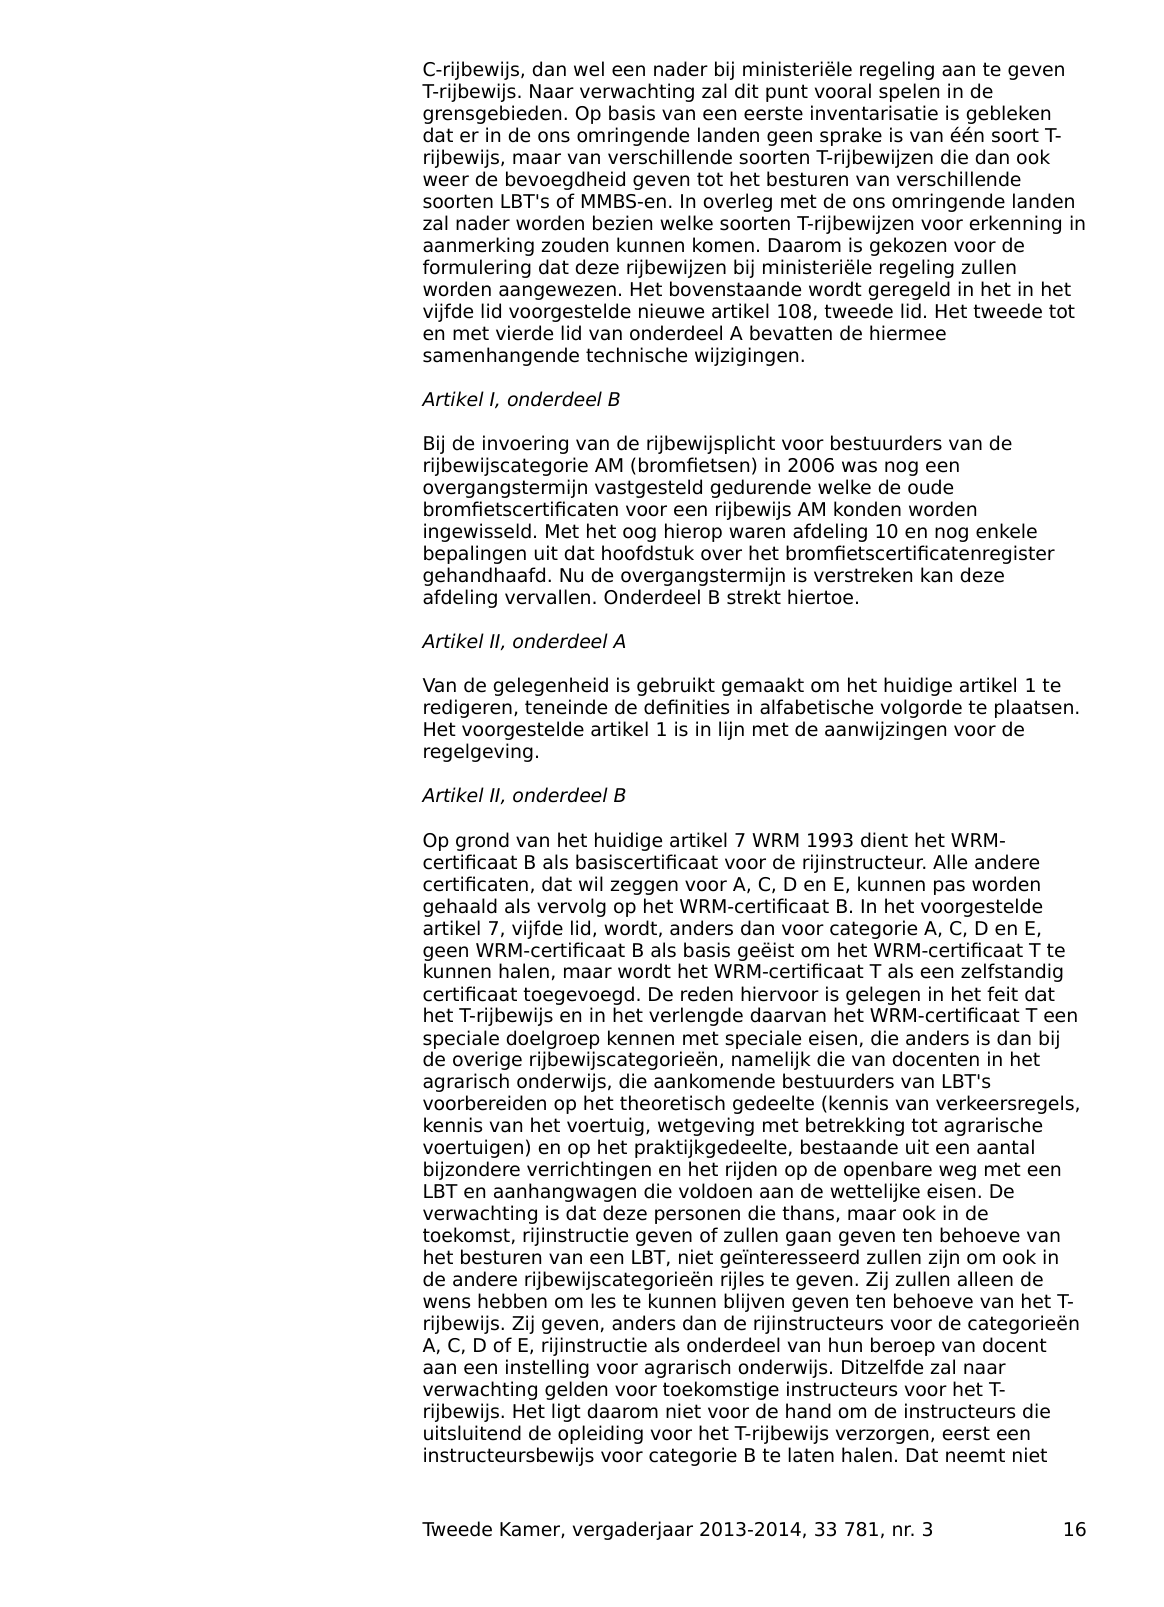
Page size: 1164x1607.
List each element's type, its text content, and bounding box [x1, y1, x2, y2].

subtitle Artikel I, onderdeel B [422, 389, 1087, 411]
subtitle Artikel II, onderdeel A [422, 631, 1087, 653]
text Bij de invoering van de rijbewijsplicht voor bestuurders van de rijbewijscategorie AM (bromfietsen) in 2006 was nog een overgangstermijn vastgesteld gedurende welke de oude bromfietscertificaten voor een rijbewijs AM konden worden ingewisseld. Met het oog hierop waren afdeling 10 en nog enkele bepalingen uit dat hoofdstuk over het bromfietscertificatenregister gehandhaafd. Nu de overgangstermijn is verstreken kan deze afdeling vervallen. Onderdeel B strekt hiertoe. [422, 433, 1087, 609]
text C-rijbewijs, dan wel een nader bij ministeriële regeling aan te geven T-rijbewijs. Naar verwachting zal dit punt vooral spelen in de grensgebieden. Op basis van een eerste inventarisatie is gebleken dat er in de ons omringende landen geen sprake is van één soort T-rijbewijs, maar van verschillende soorten T-rijbewijzen die dan ook weer de bevoegdheid geven tot het besturen van verschillende soorten LBT's of MMBS-en. In overleg met de ons omringende landen zal nader worden bezien welke soorten T-rijbewijzen voor erkenning in aanmerking zouden kunnen komen. Daarom is gekozen voor de formulering dat deze rijbewijzen bij ministeriële regeling zullen worden aangewezen. Het bovenstaande wordt geregeld in het in het vijfde lid voorgestelde nieuwe artikel 108, tweede lid. Het tweede tot en met vierde lid van onderdeel A bevatten de hiermee samenhangende technische wijzigingen. [422, 59, 1087, 367]
text Op grond van het huidige artikel 7 WRM 1993 dient het WRM-certificaat B als basiscertificaat voor de rijinstructeur. Alle andere certificaten, dat wil zeggen voor A, C, D en E, kunnen pas worden gehaald als vervolg op het WRM-certificaat B. In het voorgestelde artikel 7, vijfde lid, wordt, anders dan voor categorie A, C, D en E, geen WRM-certificaat B als basis geëist om het WRM-certificaat T te kunnen halen, maar wordt het WRM-certificaat T als een zelfstandig certificaat toegevoegd. De reden hiervoor is gelegen in het feit dat het T-rijbewijs en in het verlengde daarvan het WRM-certificaat T een speciale doelgroep kennen met speciale eisen, die anders is dan bij de overige rijbewijscategorieën, namelijk die van docenten in het agrarisch onderwijs, die aankomende bestuurders van LBT's voorbereiden op het theoretisch gedeelte (kennis van verkeersregels, kennis van het voertuig, wetgeving met betrekking tot agrarische voertuigen) en op het praktijkgedeelte, bestaande uit een aantal bijzondere verrichtingen en het rijden op de openbare weg met een LBT en aanhangwagen die voldoen aan de wettelijke eisen. De verwachting is dat deze personen die thans, maar ook in de toekomst, rijinstructie geven of zullen gaan geven ten behoeve van het besturen van een LBT, niet geïnteresseerd zullen zijn om ook in de andere rijbewijscategorieën rijles te geven. Zij zullen alleen de wens hebben om les te kunnen blijven geven ten behoeve van het T-rijbewijs. Zij geven, anders dan de rijinstructeurs voor de categorieën A, C, D of E, rijinstructie als onderdeel van hun beroep van docent aan een instelling voor agrarisch onderwijs. Ditzelfde zal naar verwachting gelden voor toekomstige instructeurs voor het T-rijbewijs. Het ligt daarom niet voor de hand om de instructeurs die uitsluitend de opleiding voor het T-rijbewijs verzorgen, eerst een instructeursbewijs voor categorie B te laten halen. Dat neemt niet [422, 829, 1087, 1467]
text Van de gelegenheid is gebruikt gemaakt om het huidige artikel 1 te redigeren, teneinde de definities in alfabetische volgorde te plaatsen. Het voorgestelde artikel 1 is in lijn met de aanwijzingen voor de regelgeving. [422, 675, 1087, 763]
subtitle Artikel II, onderdeel B [422, 785, 1087, 807]
